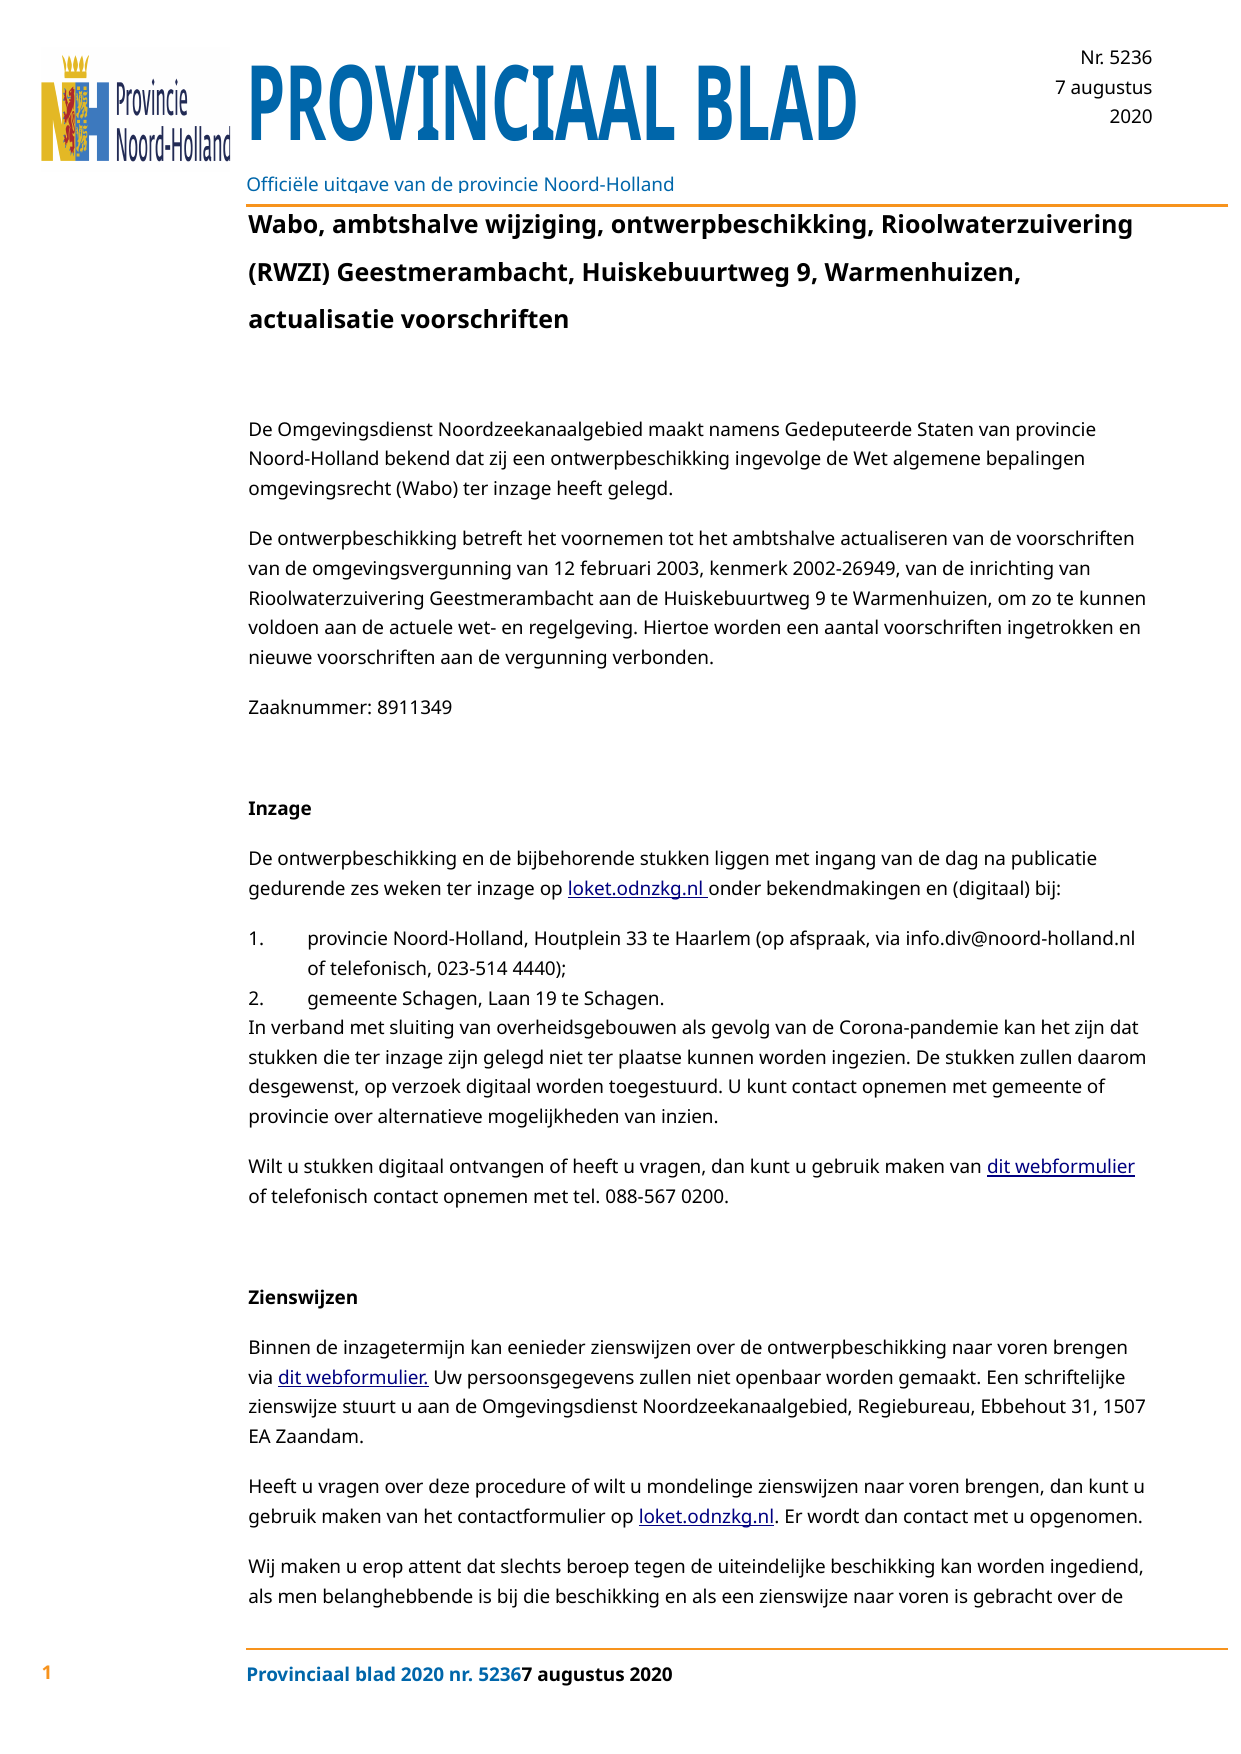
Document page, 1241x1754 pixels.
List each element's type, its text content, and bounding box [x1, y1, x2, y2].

text De ontwerpbeschikking betreft het voornemen tot het ambtshalve actualiseren van de voorschriften van de omgevingsvergunning van 12 februari 2003, kenmerk 2002-26949, van de inrichting van Rioolwaterzuivering Geestmerambacht aan de Huiskebuurtweg 9 te Warmenhuizen, om zo te kunnen voldoen aan de actuele wet- en regelgeving. Hiertoe worden een aantal voorschriften ingetrokken en nieuwe voorschriften aan de vergunning verbonden. [248, 526, 1152, 669]
text Inzage [248, 795, 1152, 821]
text Wabo, ambtshalve wijziging, ontwerpbeschikking, Rioolwaterzuivering (RWZI) Geestmerambacht, Huiskebuurtweg 9, Warmenhuizen, actualisatie voorschriften [248, 207, 1152, 336]
list provincie Noord-Holland, Houtplein 33 te Haarlem (op afspraak, via info.div@noord-holland.nl of telefonisch, 023-514 4440); [248, 926, 1152, 981]
list gemeente Schagen, Laan 19 te Schagen. [248, 985, 1152, 1010]
text Wilt u stukken digitaal ontvangen of heeft u vragen, dan kunt u gebruik maken van dit webformulier of telefonisch contact opnemen met tel. 088-567 0200. [248, 1153, 1152, 1209]
picture [41, 47, 231, 172]
text De Omgevingsdienst Noordzeekanaalgebied maakt namens Gedeputeerde Staten van provincie Noord-Holland bekend dat zij een ontwerpbeschikking ingevolge de Wet algemene bepalingen omgevingsrecht (Wabo) ter inzage heeft gelegd. [248, 416, 1152, 501]
text Binnen de inzagetermijn kan eenieder zienswijzen over de ontwerpbeschikking naar voren brengen via dit webformulier. Uw persoonsgegevens zullen niet openbaar worden gemaakt. Een schriftelijke zienswijze stuurt u aan de Omgevingsdienst Noordzeekanaalgebied, Regiebureau, Ebbehout 31, 1507 EA Zaandam. [248, 1334, 1152, 1449]
text In verband met sluiting van overheidsgebouwen als gevolg van de Corona-pandemie kan het zijn dat stukken die ter inzage zijn gelegd niet ter plaatse kunnen worden ingezien. De stukken zullen daarom desgewenst, op verzoek digitaal worden toegestuurd. U kunt contact opnemen met gemeente of provincie over alternatieve mogelijkheden van inzien. [248, 1014, 1152, 1129]
text Heeft u vragen over deze procedure of wilt u mondelinge zienswijzen naar voren brengen, dan kunt u gebruik maken van het contactformulier op loket.odnzkg.nl. Er wordt dan contact met u opgenomen. [248, 1473, 1152, 1529]
text Wij maken u erop attent dat slechts beroep tegen de uiteindelijke beschikking kan worden ingediend, als men belanghebbende is bij die beschikking en als een zienswijze naar voren is gebracht over de [248, 1553, 1152, 1609]
text Zaaknummer: 8911349 [248, 694, 1152, 720]
text De ontwerpbeschikking en de bijbehorende stukken liggen met ingang van de dag na publicatie gedurende zes weken ter inzage op loket.odnzkg.nl onder bekendmakingen en (digitaal) bij: [248, 846, 1152, 901]
text Zienswijzen [248, 1284, 1152, 1309]
